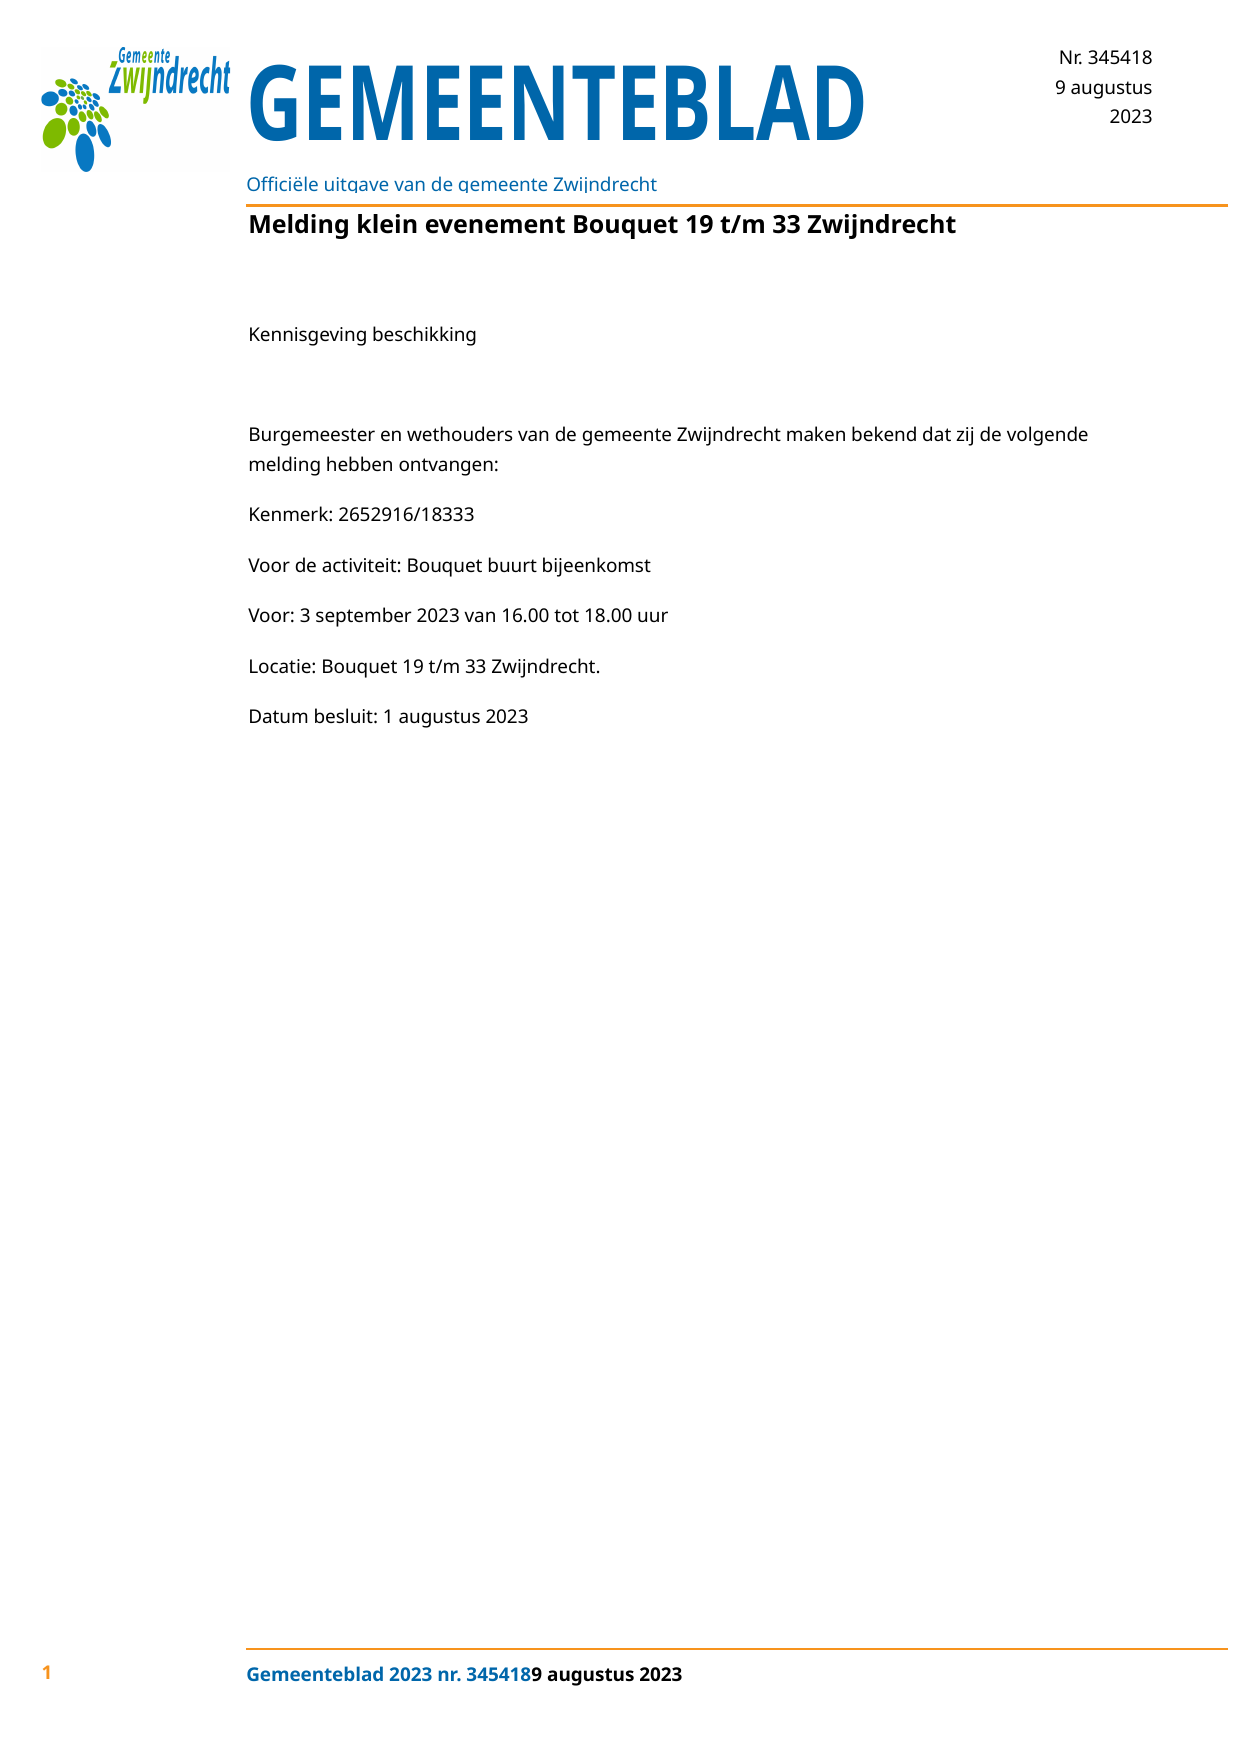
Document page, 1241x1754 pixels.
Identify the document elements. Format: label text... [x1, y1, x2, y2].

text Melding klein evenement Bouquet 19 t/m 33 Zwijndrecht [248, 207, 1152, 241]
text Voor: 3 september 2023 van 16.00 tot 18.00 uur [248, 602, 1152, 628]
text Datum besluit: 1 augustus 2023 [248, 703, 1152, 729]
text Kennisgeving beschikking [248, 321, 1152, 346]
text Kenmerk: 2652916/18333 [248, 502, 1152, 527]
text Voor de activiteit: Bouquet buurt bijeenkomst [248, 552, 1152, 578]
text Burgemeester en wethouders van de gemeente Zwijndrecht maken bekend dat zij de volgende melding hebben ontvangen: [248, 422, 1152, 477]
picture [41, 47, 231, 172]
text Locatie: Bouquet 19 t/m 33 Zwijndrecht. [248, 653, 1152, 678]
